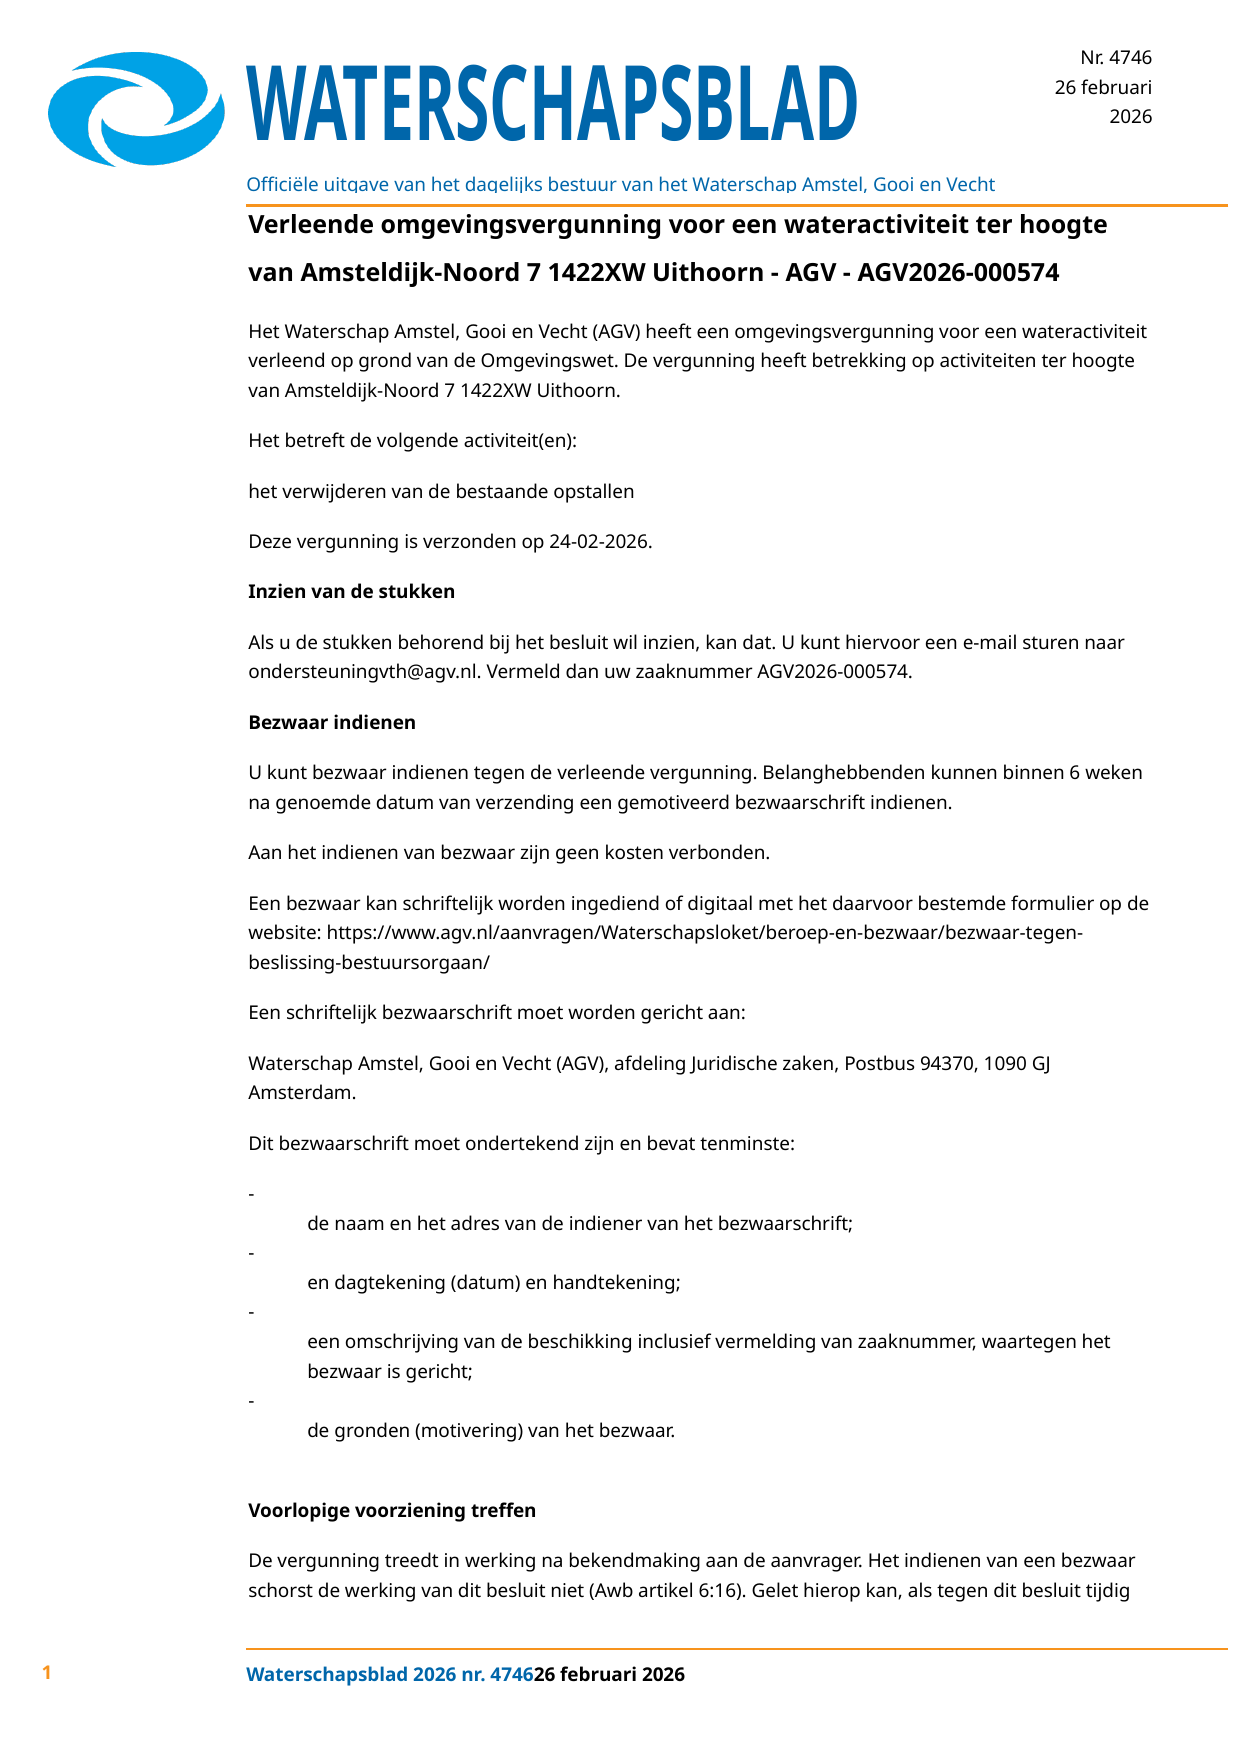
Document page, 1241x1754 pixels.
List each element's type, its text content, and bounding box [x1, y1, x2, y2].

list de gronden (motivering) van het bezwaar. [248, 1417, 1152, 1443]
text Verleende omgevingsvergunning voor een wateractiviteit ter hoogte van Amsteldijk-Noord 7 1422XW Uithoorn - AGV - AGV2026-000574 [248, 207, 1152, 288]
text Een schriftelijk bezwaarschrift moet worden gericht aan: [248, 999, 1152, 1025]
text Het Waterschap Amstel, Gooi en Vecht (AGV) heeft een omgevingsvergunning voor een wateractiviteit verleend op grond van de Omgevingswet. De vergunning heeft betrekking op activiteiten ter hoogte van Amsteldijk-Noord 7 1422XW Uithoorn. [248, 318, 1152, 403]
text Aan het indienen van bezwaar zijn geen kosten verbonden. [248, 839, 1152, 865]
list en dagtekening (datum) en handtekening; [248, 1269, 1152, 1295]
text Bezwaar indienen [248, 709, 1152, 735]
text Het betreft de volgende activiteit(en): [248, 427, 1152, 453]
text Een bezwaar kan schriftelijk worden ingediend of digitaal met het daarvoor bestemde formulier op de website: https://www.agv.nl/aanvragen/Waterschapsloket/beroep-en-bezwaar/bezwaar-tegen-beslissing-bestuursorgaan/ [248, 890, 1152, 975]
picture [41, 47, 231, 172]
text Inzien van de stukken [248, 579, 1152, 604]
list de naam en het adres van de indiener van het bezwaarschrift; [248, 1210, 1152, 1236]
text De vergunning treedt in werking na bekendmaking aan de aanvrager. Het indienen van een bezwaar schorst de werking van dit besluit niet (Awb artikel 6:16). Gelet hierop kan, als tegen dit besluit tijdig [248, 1547, 1152, 1603]
text Waterschap Amstel, Gooi en Vecht (AGV), afdeling Juridische zaken, Postbus 94370, 1090 GJ Amsterdam. [248, 1050, 1152, 1105]
text Als u de stukken behorend bij het besluit wil inzien, kan dat. U kunt hiervoor een e-mail sturen naar ondersteuningvth@agv.nl. Vermeld dan uw zaaknummer AGV2026-000574. [248, 629, 1152, 684]
text U kunt bezwaar indienen tegen de verleende vergunning. Belanghebbenden kunnen binnen 6 weken na genoemde datum van verzending een gemotiveerd bezwaarschrift indienen. [248, 759, 1152, 815]
text Voorlopige voorziening treffen [248, 1497, 1152, 1523]
list een omschrijving van de beschikking inclusief vermelding van zaaknummer, waartegen het bezwaar is gericht; [248, 1328, 1152, 1384]
text het verwijderen van de bestaande opstallen [248, 478, 1152, 504]
text Deze vergunning is verzonden op 24-02-2026. [248, 528, 1152, 554]
text Dit bezwaarschrift moet ondertekend zijn en bevat tenminste: [248, 1130, 1152, 1156]
